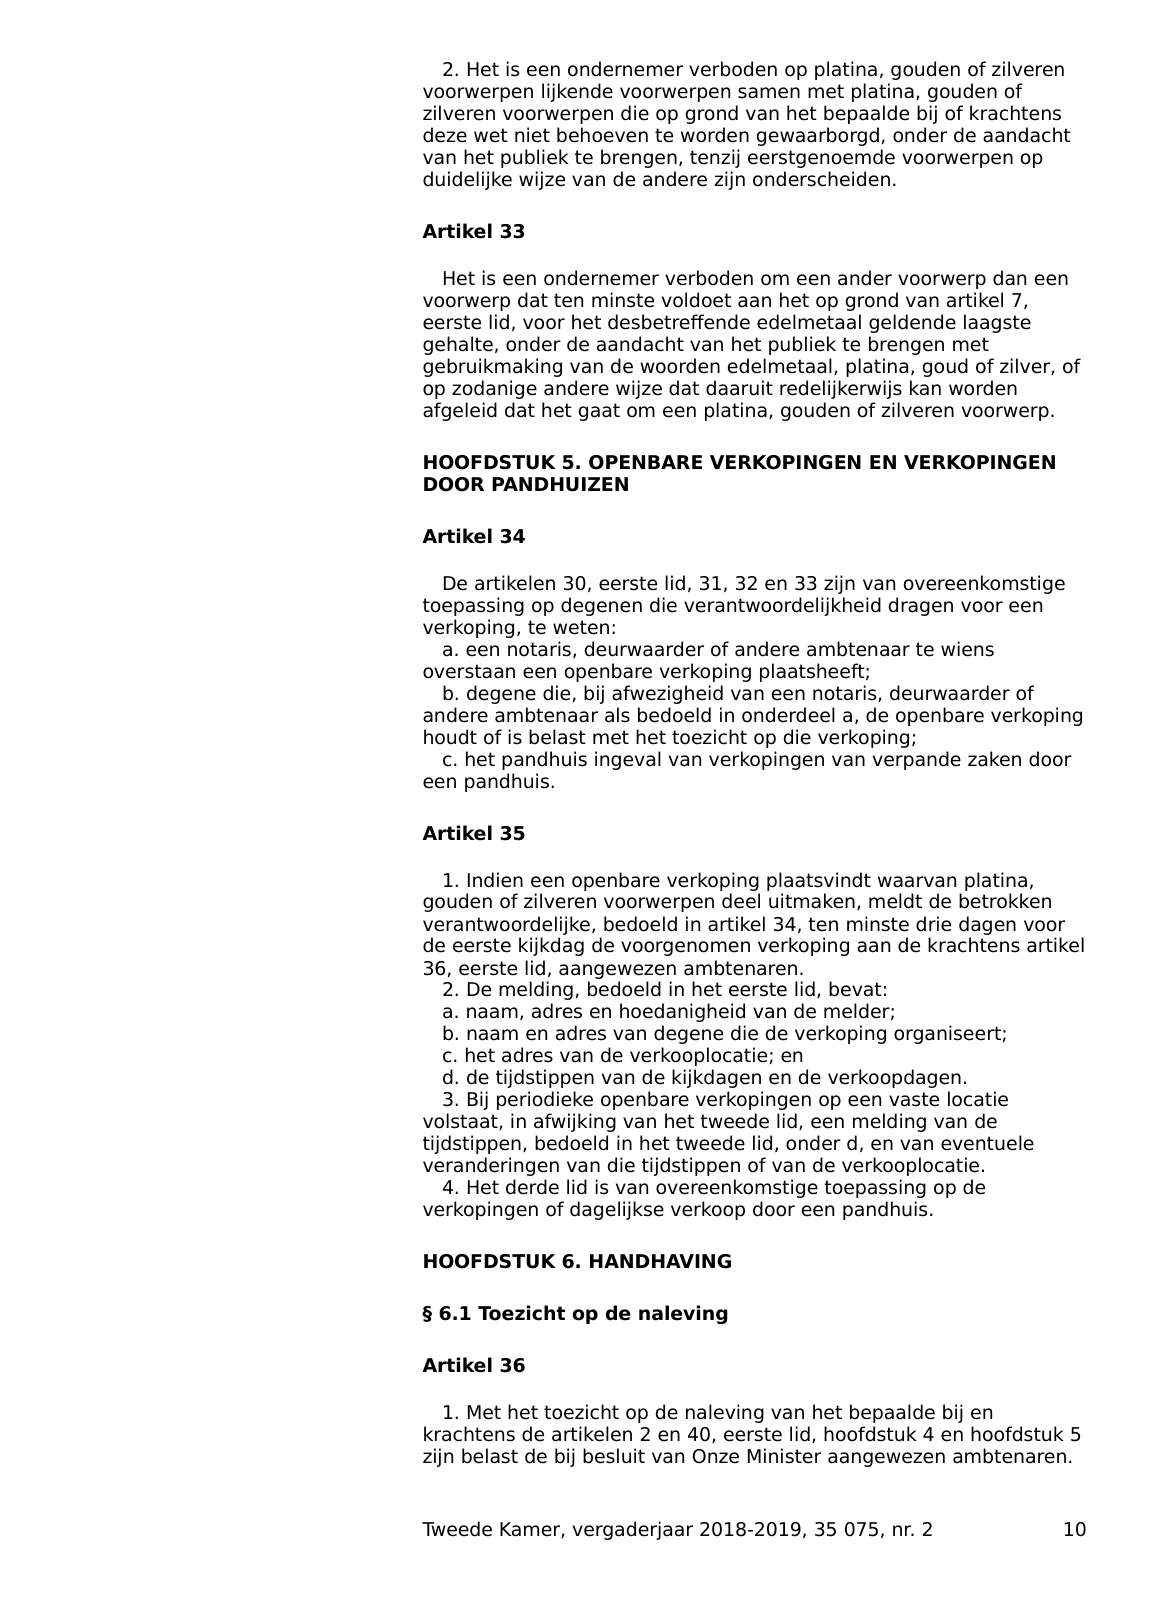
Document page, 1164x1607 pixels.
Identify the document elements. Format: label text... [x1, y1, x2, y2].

subtitle HOOFDSTUK 6. HANDHAVING [422, 1251, 1087, 1273]
text a. een notaris, deurwaarder of andere ambtenaar te wiens overstaan een openbare verkoping plaatsheeft; [422, 639, 1087, 683]
text c. het pandhuis ingeval van verkopingen van verpande zaken door een pandhuis. [422, 748, 1087, 792]
text 3. Bij periodieke openbare verkopingen op een vaste locatie volstaat, in afwijking van het tweede lid, een melding van de tijdstippen, bedoeld in het tweede lid, onder d, en van eventuele veranderingen van die tijdstippen of van de verkooplocatie. [422, 1089, 1087, 1177]
subtitle Artikel 33 [422, 221, 1087, 243]
text 1. Met het toezicht op de naleving van het bepaalde bij en krachtens de artikelen 2 en 40, eerste lid, hoofdstuk 4 en hoofdstuk 5 zijn belast de bij besluit van Onze Minister aangewezen ambtenaren. [422, 1402, 1087, 1468]
subtitle HOOFDSTUK 5. OPENBARE VERKOPINGEN EN VERKOPINGEN DOOR PANDHUIZEN [422, 452, 1087, 496]
text b. degene die, bij afwezigheid van een notaris, deurwaarder of andere ambtenaar als bedoeld in onderdeel a, de openbare verkoping houdt of is belast met het toezicht op die verkoping; [422, 683, 1087, 748]
subtitle Artikel 36 [422, 1355, 1087, 1377]
text b. naam en adres van degene die de verkoping organiseert; [422, 1023, 1087, 1045]
text d. de tijdstippen van de kijkdagen en de verkoopdagen. [422, 1067, 1087, 1089]
text 2. De melding, bedoeld in het eerste lid, bevat: [422, 979, 1087, 1001]
text De artikelen 30, eerste lid, 31, 32 en 33 zijn van overeenkomstige toepassing op degenen die verantwoordelijkheid dragen voor een verkoping, te weten: [422, 573, 1087, 639]
text 2. Het is een ondernemer verboden op platina, gouden of zilveren voorwerpen lijkende voorwerpen samen met platina, gouden of zilveren voorwerpen die op grond van het bepaalde bij of krachtens deze wet niet behoeven te worden gewaarborgd, onder de aandacht van het publiek te brengen, tenzij eerstgenoemde voorwerpen op duidelijke wijze van de andere zijn onderscheiden. [422, 59, 1087, 191]
text 4. Het derde lid is van overeenkomstige toepassing op de verkopingen of dagelijkse verkoop door een pandhuis. [422, 1177, 1087, 1221]
text Het is een ondernemer verboden om een ander voorwerp dan een voorwerp dat ten minste voldoet aan het op grond van artikel 7, eerste lid, voor het desbetreffende edelmetaal geldende laagste gehalte, onder de aandacht van het publiek te brengen met gebruikmaking van de woorden edelmetaal, platina, goud of zilver, of op zodanige andere wijze dat daaruit redelijkerwijs kan worden afgeleid dat het gaat om een platina, gouden of zilveren voorwerp. [422, 268, 1087, 422]
text c. het adres van de verkooplocatie; en [422, 1045, 1087, 1067]
subtitle Artikel 34 [422, 526, 1087, 548]
text 1. Indien een openbare verkoping plaatsvindt waarvan platina, gouden of zilveren voorwerpen deel uitmaken, meldt de betrokken verantwoordelijke, bedoeld in artikel 34, ten minste drie dagen voor de eerste kijkdag de voorgenomen verkoping aan de krachtens artikel 36, eerste lid, aangewezen ambtenaren. [422, 869, 1087, 979]
subtitle § 6.1 Toezicht op de naleving [422, 1303, 1087, 1325]
subtitle Artikel 35 [422, 822, 1087, 844]
text a. naam, adres en hoedanigheid van de melder; [422, 1001, 1087, 1023]
